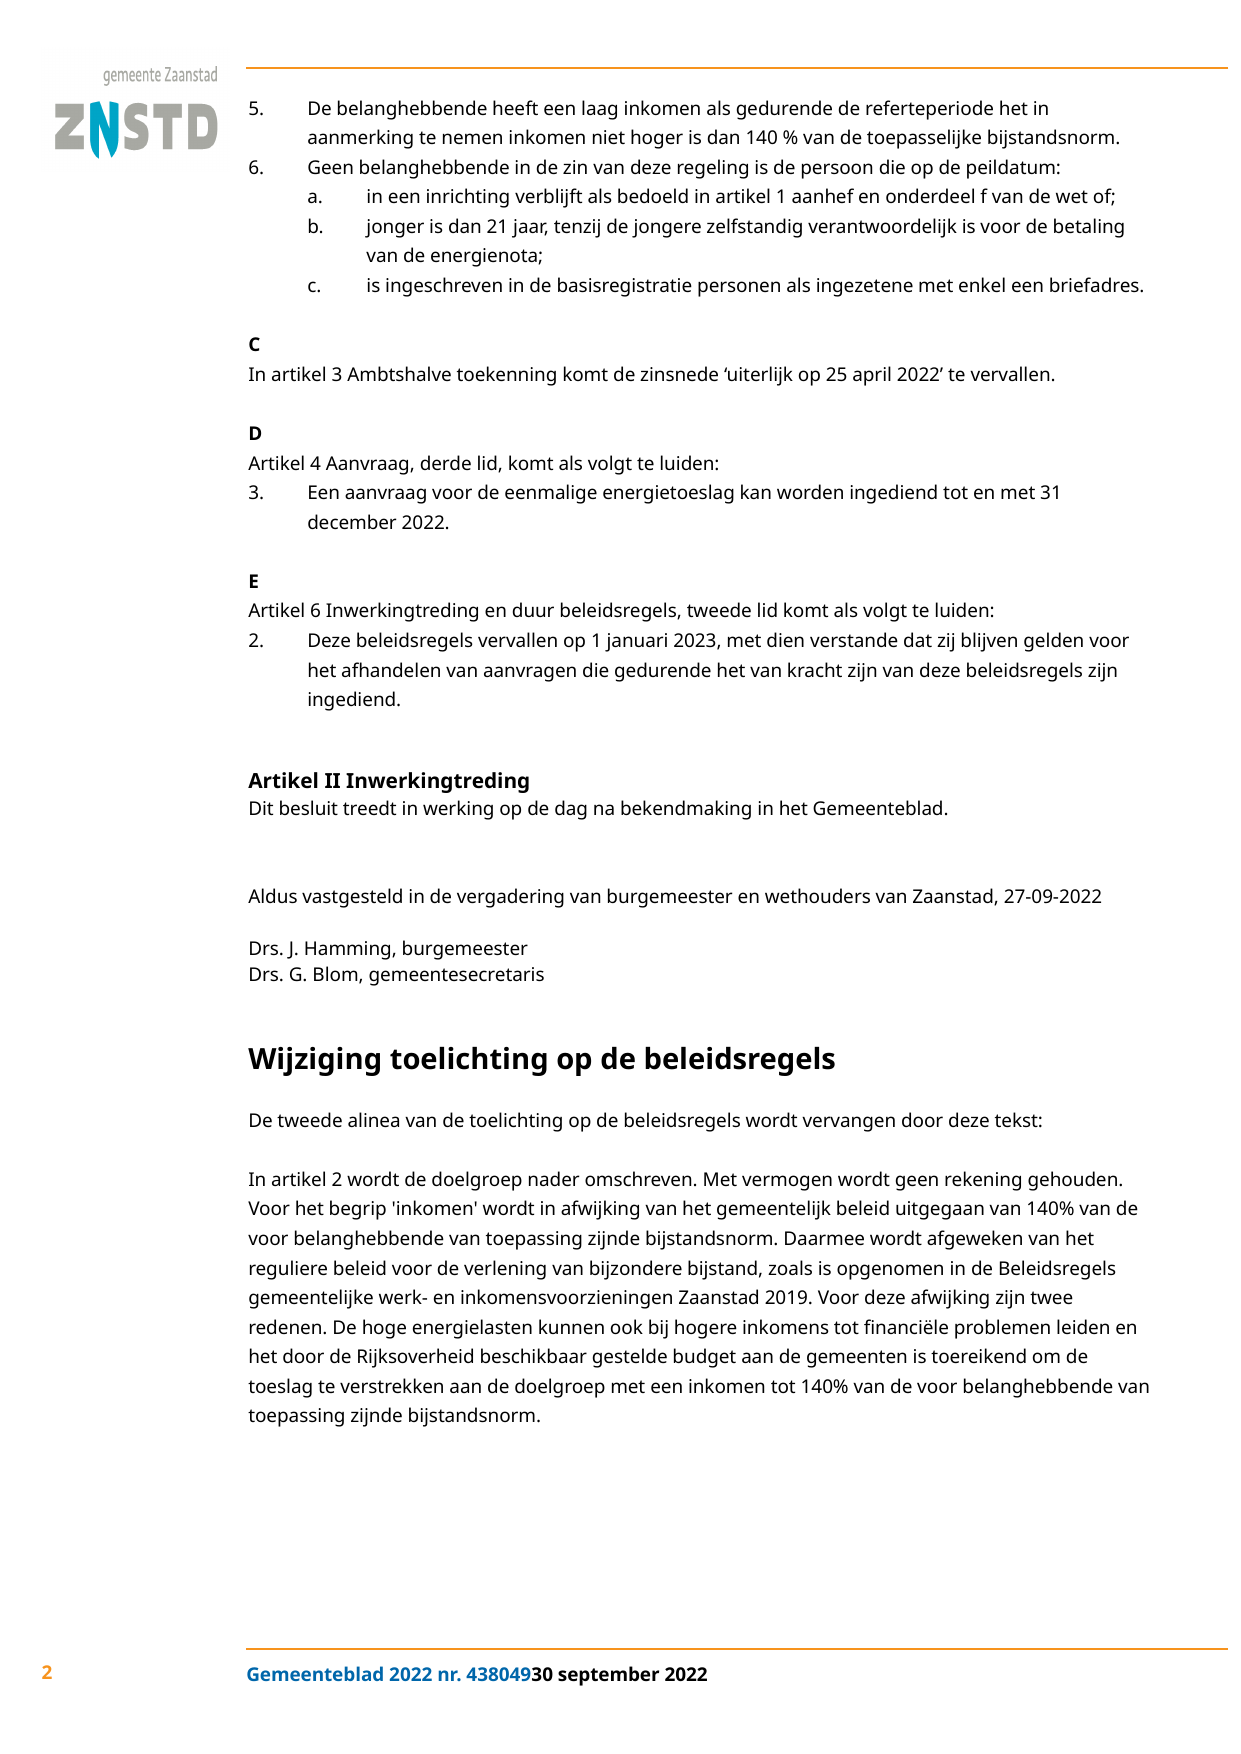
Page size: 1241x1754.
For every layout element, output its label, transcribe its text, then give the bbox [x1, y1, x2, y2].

text C [248, 331, 1152, 357]
text Aldus vastgesteld in de vergadering van burgemeester en wethouders van Zaanstad, 27-09-2022 [248, 884, 1152, 909]
list Geen belanghebbende in de zin van deze regeling is de persoon die op de peildatum: [248, 154, 1152, 180]
text Artikel 6 Inwerkingtreding en duur beleidsregels, tweede lid komt als volgt te luiden: [248, 598, 1152, 623]
list Deze beleidsregels vervallen op 1 januari 2023, met dien verstande dat zij blijven gelden voor het afhandelen van aanvragen die gedurende het van kracht zijn van deze beleidsregels zijn ingediend. [248, 627, 1152, 712]
list jonger is dan 21 jaar, tenzij de jongere zelfstandig verantwoordelijk is voor de betaling van de energienota; [307, 213, 1152, 268]
text Wijziging toelichting op de beleidsregels [248, 1038, 1152, 1078]
list is ingeschreven in de basisregistratie personen als ingezetene met enkel een briefadres. [307, 272, 1152, 298]
text Drs. G. Blom, gemeentesecretaris [248, 961, 1152, 987]
text E [248, 568, 1152, 594]
list Een aanvraag voor de eenmalige energietoeslag kan worden ingediend tot en met 31 december 2022. [248, 479, 1152, 535]
text Artikel II Inwerkingtreding [248, 766, 1152, 795]
list De belanghebbende heeft een laag inkomen als gedurende de referteperiode het in aanmerking te nemen inkomen niet hoger is dan 140 % van de toepasselijke bijstandsnorm. [248, 95, 1152, 150]
text Drs. J. Hamming, burgemeester [248, 935, 1152, 961]
text Dit besluit treedt in werking op de dag na bekendmaking in het Gemeenteblad. [248, 795, 1152, 821]
text Artikel 4 Aanvraag, derde lid, komt als volgt te luiden: [248, 450, 1152, 476]
text D [248, 420, 1152, 446]
text In artikel 2 wordt de doelgroep nader omschreven. Met vermogen wordt geen rekening gehouden. Voor het begrip 'inkomen' wordt in afwijking van het gemeentelijk beleid uitgegaan van 140% van de voor belanghebbende van toepassing zijnde bijstandsnorm. Daarmee wordt afgeweken van het reguliere beleid voor de verlening van bijzondere bijstand, zoals is opgenomen in de Beleidsregels gemeentelijke werk- en inkomensvoorzieningen Zaanstad 2019. Voor deze afwijking zijn twee redenen. De hoge energielasten kunnen ook bij hogere inkomens tot financiële problemen leiden en het door de Rijksoverheid beschikbaar gestelde budget aan de gemeenten is toereikend om de toeslag te verstrekken aan de doelgroep met een inkomen tot 140% van de voor belanghebbende van toepassing zijnde bijstandsnorm. [248, 1166, 1152, 1428]
picture [41, 47, 231, 172]
text In artikel 3 Ambtshalve toekenning komt de zinsnede ‘uiterlijk op 25 april 2022’ te vervallen. [248, 361, 1152, 387]
list in een inrichting verblijft als bedoeld in artikel 1 aanhef en onderdeel f van de wet of; [307, 183, 1152, 209]
text De tweede alinea van de toelichting op de beleidsregels wordt vervangen door deze tekst: [248, 1107, 1152, 1133]
